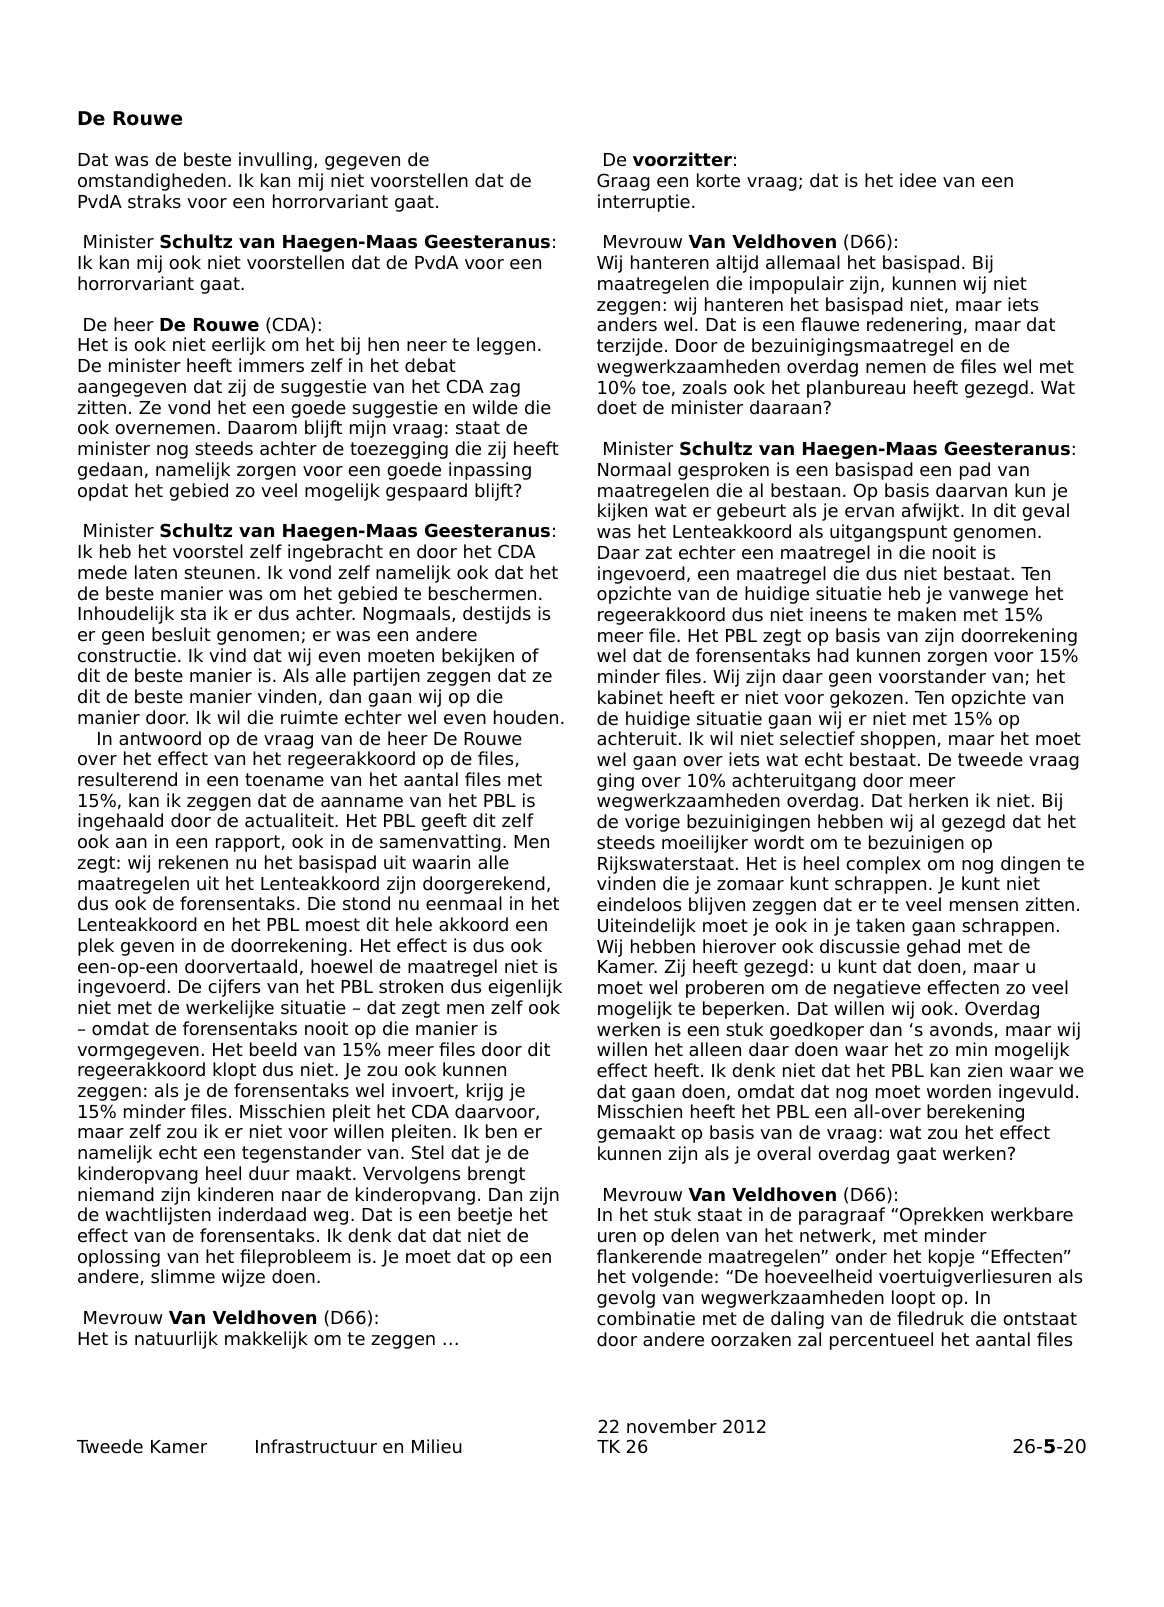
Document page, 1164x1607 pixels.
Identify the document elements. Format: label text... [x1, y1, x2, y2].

text Minister Schultz van Haegen-Maas Geesteranus: [77, 521, 567, 542]
text Graag een korte vraag; dat is het idee van een interruptie. [596, 171, 1087, 212]
text In het stuk staat in de paragraaf “Oprekken werkbare uren op delen van het netwerk, met minder flankerende maatregelen” onder het kopje “Effecten” het volgende: “De hoeveelheid voertuigverliesuren als gevolg van wegwerkzaamheden loopt op. In combinatie met de daling van de filedruk die ontstaat door andere oorzaken zal percentueel het aantal files [596, 1205, 1087, 1350]
text Mevrouw Van Veldhoven (D66): [596, 1184, 1087, 1205]
text De voorzitter: [596, 150, 1087, 171]
text Ik heb het voorstel zelf ingebracht en door het CDA mede laten steunen. Ik vond zelf namelijk ook dat het de beste manier was om het gebied te beschermen. Inhoudelijk sta ik er dus achter. Nogmaals, destijds is er geen besluit genomen; er was een andere constructie. Ik vind dat wij even moeten bekijken of dit de beste manier is. Als alle partijen zeggen dat ze dit de beste manier vinden, dan gaan wij op die manier door. Ik wil die ruimte echter wel even houden. [77, 542, 567, 728]
text Mevrouw Van Veldhoven (D66): [596, 232, 1087, 253]
text Ik kan mij ook niet voorstellen dat de PvdA voor een horrorvariant gaat. [77, 253, 567, 294]
text Het is ook niet eerlijk om het bij hen neer te leggen. De minister heeft immers zelf in het debat aangegeven dat zij de suggestie van het CDA zag zitten. Ze vond het een goede suggestie en wilde die ook overnemen. Daarom blijft mijn vraag: staat de minister nog steeds achter de toezegging die zij heeft gedaan, namelijk zorgen voor een goede inpassing opdat het gebied zo veel mogelijk gespaard blijft? [77, 335, 567, 501]
text Mevrouw Van Veldhoven (D66): [77, 1308, 567, 1329]
text Normaal gesproken is een basispad een pad van maatregelen die al bestaan. Op basis daarvan kun je kijken wat er gebeurt als je ervan afwijkt. In dit geval was het Lenteakkoord als uitgangspunt genomen. Daar zat echter een maatregel in die nooit is ingevoerd, een maatregel die dus niet bestaat. Ten opzichte van de huidige situatie heb je vanwege het regeerakkoord dus niet ineens te maken met 15% meer file. Het PBL zegt op basis van zijn doorrekening wel dat de forensentaks had kunnen zorgen voor 15% minder files. Wij zijn daar geen voorstander van; het kabinet heeft er niet voor gekozen. Ten opzichte van de huidige situatie gaan wij er niet met 15% op achteruit. Ik wil niet selectief shoppen, maar het moet wel gaan over iets wat echt bestaat. De tweede vraag ging over 10% achteruitgang door meer wegwerkzaamheden overdag. Dat herken ik niet. Bij de vorige bezuinigingen hebben wij al gezegd dat het steeds moeilijker wordt om te bezuinigen op Rijkswaterstaat. Het is heel complex om nog dingen te vinden die je zomaar kunt schrappen. Je kunt niet eindeloos blijven zeggen dat er te veel mensen zitten. Uiteindelijk moet je ook in je taken gaan schrappen. Wij hebben hierover ook discussie gehad met de Kamer. Zij heeft gezegd: u kunt dat doen, maar u moet wel proberen om de negatieve effecten zo veel mogelijk te beperken. Dat willen wij ook. Overdag werken is een stuk goedkoper dan ‘s avonds, maar wij willen het alleen daar doen waar het zo min mogelijk effect heeft. Ik denk niet dat het PBL kan zien waar we dat gaan doen, omdat dat nog moet worden ingevuld. Misschien heeft het PBL een all-over berekening gemaakt op basis van de vraag: wat zou het effect kunnen zijn als je overal overdag gaat werken? [596, 460, 1087, 1164]
text Wij hanteren altijd allemaal het basispad. Bij maatregelen die impopulair zijn, kunnen wij niet zeggen: wij hanteren het basispad niet, maar iets anders wel. Dat is een flauwe redenering, maar dat terzijde. Door de bezuinigingsmaatregel en de wegwerkzaamheden overdag nemen de files wel met 10% toe, zoals ook het planbureau heeft gezegd. Wat doet de minister daaraan? [596, 253, 1087, 419]
text Het is natuurlijk makkelijk om te zeggen … [77, 1329, 567, 1349]
text Minister Schultz van Haegen-Maas Geesteranus: [596, 439, 1087, 460]
text De heer De Rouwe (CDA): [77, 314, 567, 335]
text Dat was de beste invulling, gegeven de omstandigheden. Ik kan mij niet voorstellen dat de PvdA straks voor een horrorvariant gaat. [77, 150, 567, 212]
text In antwoord op de vraag van de heer De Rouwe over het effect van het regeerakkoord op de files, resulterend in een toename van het aantal files met 15%, kan ik zeggen dat de aanname van het PBL is ingehaald door de actualiteit. Het PBL geeft dit zelf ook aan in een rapport, ook in de samenvatting. Men zegt: wij rekenen nu het basispad uit waarin alle maatregelen uit het Lenteakkoord zijn doorgerekend, dus ook de forensentaks. Die stond nu eenmaal in het Lenteakkoord en het PBL moest dit hele akkoord een plek geven in de doorrekening. Het effect is dus ook een-op-een doorvertaald, hoewel de maatregel niet is ingevoerd. De cijfers van het PBL stroken dus eigenlijk niet met de werkelijke situatie – dat zegt men zelf ook – omdat de forensentaks nooit op die manier is vormgegeven. Het beeld van 15% meer files door dit regeerakkoord klopt dus niet. Je zou ook kunnen zeggen: als je de forensentaks wel invoert, krijg je 15% minder files. Misschien pleit het CDA daarvoor, maar zelf zou ik er niet voor willen pleiten. Ik ben er namelijk echt een tegenstander van. Stel dat je de kinderopvang heel duur maakt. Vervolgens brengt niemand zijn kinderen naar de kinderopvang. Dan zijn de wachtlijsten inderdaad weg. Dat is een beetje het effect van de forensentaks. Ik denk dat dat niet de oplossing van het fileprobleem is. Je moet dat op een andere, slimme wijze doen. [77, 728, 567, 1288]
text Minister Schultz van Haegen-Maas Geesteranus: [77, 232, 567, 253]
